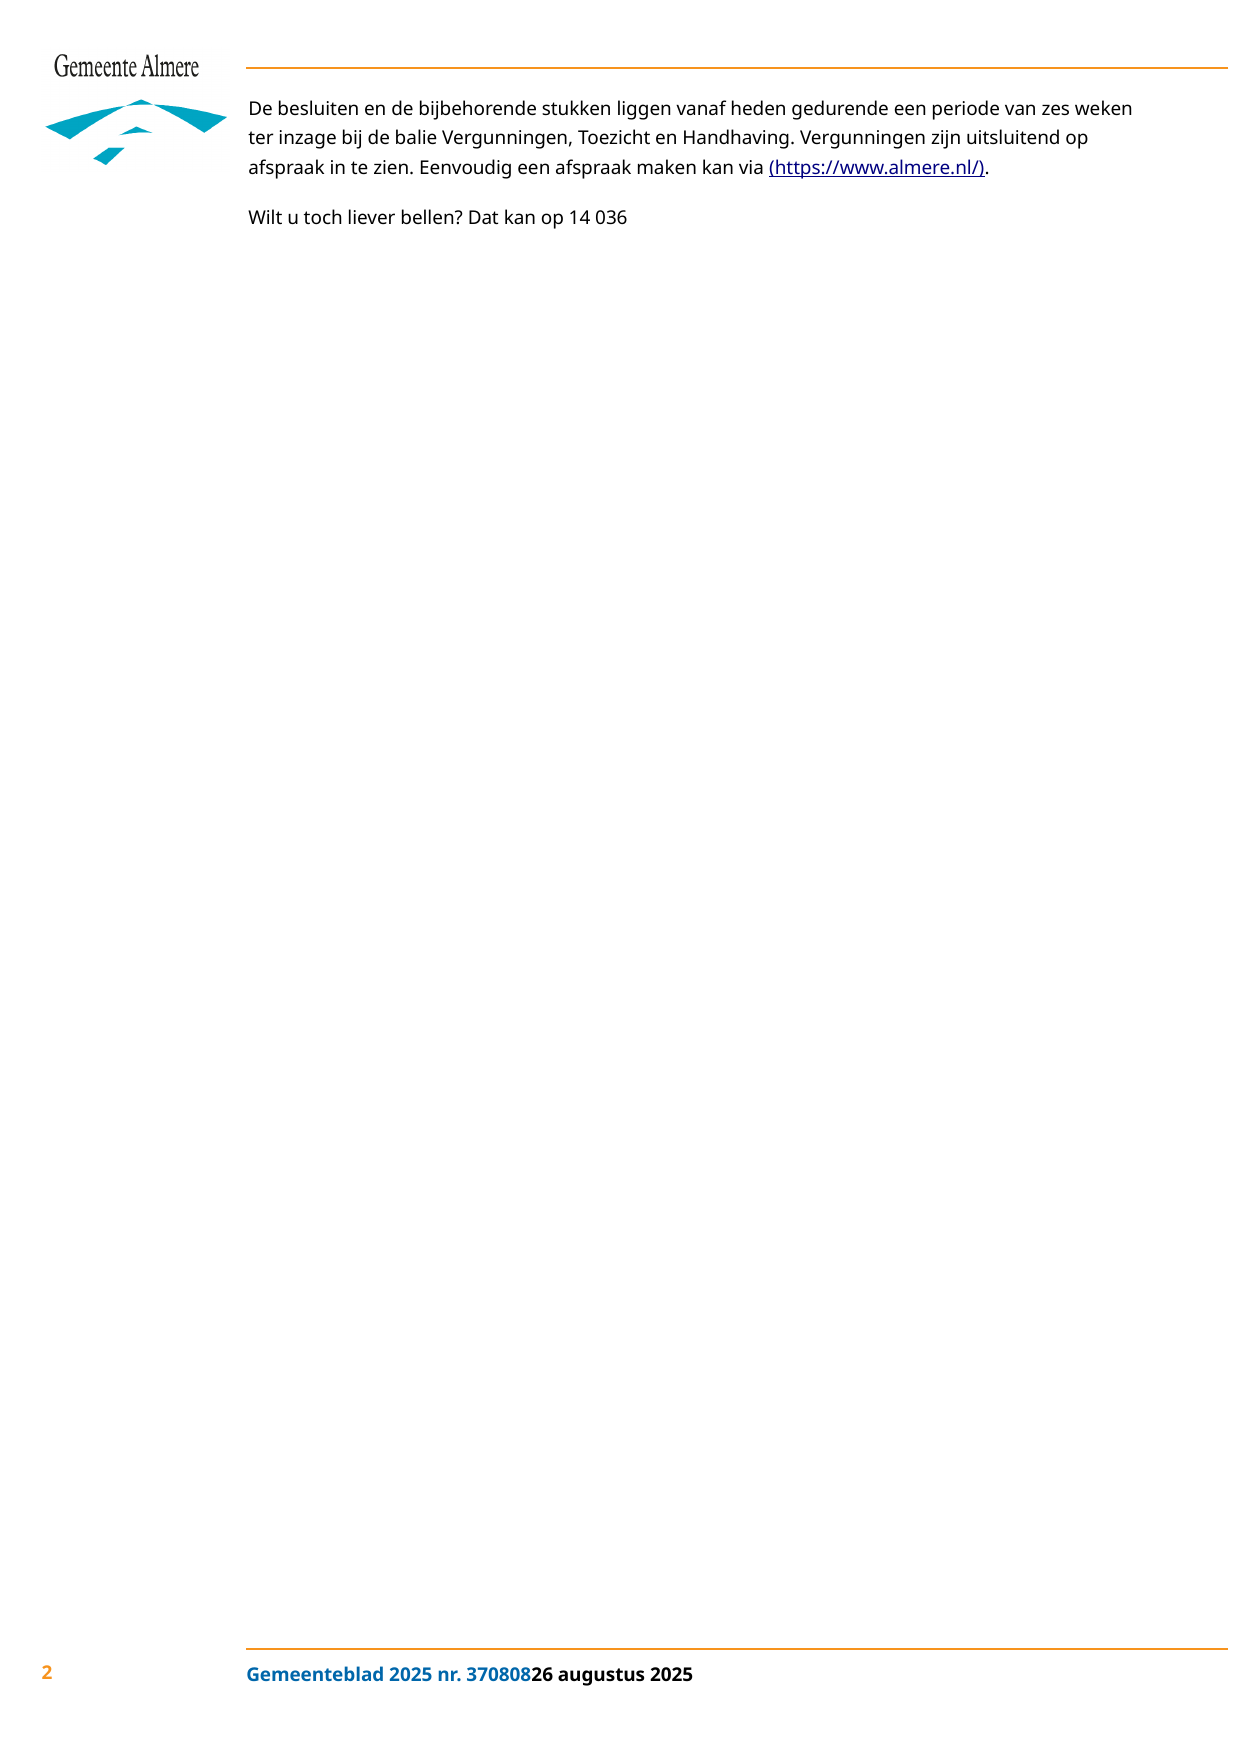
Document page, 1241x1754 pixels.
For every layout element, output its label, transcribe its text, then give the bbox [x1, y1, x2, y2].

text Wilt u toch liever bellen? Dat kan op 14 036 [248, 204, 1152, 230]
text De besluiten en de bijbehorende stukken liggen vanaf heden gedurende een periode van zes weken ter inzage bij de balie Vergunningen, Toezicht en Handhaving. Vergunningen zijn uitsluitend op afspraak in te zien. Eenvoudig een afspraak maken kan via (https://www.almere.nl/). [248, 95, 1152, 180]
picture [41, 47, 231, 172]
